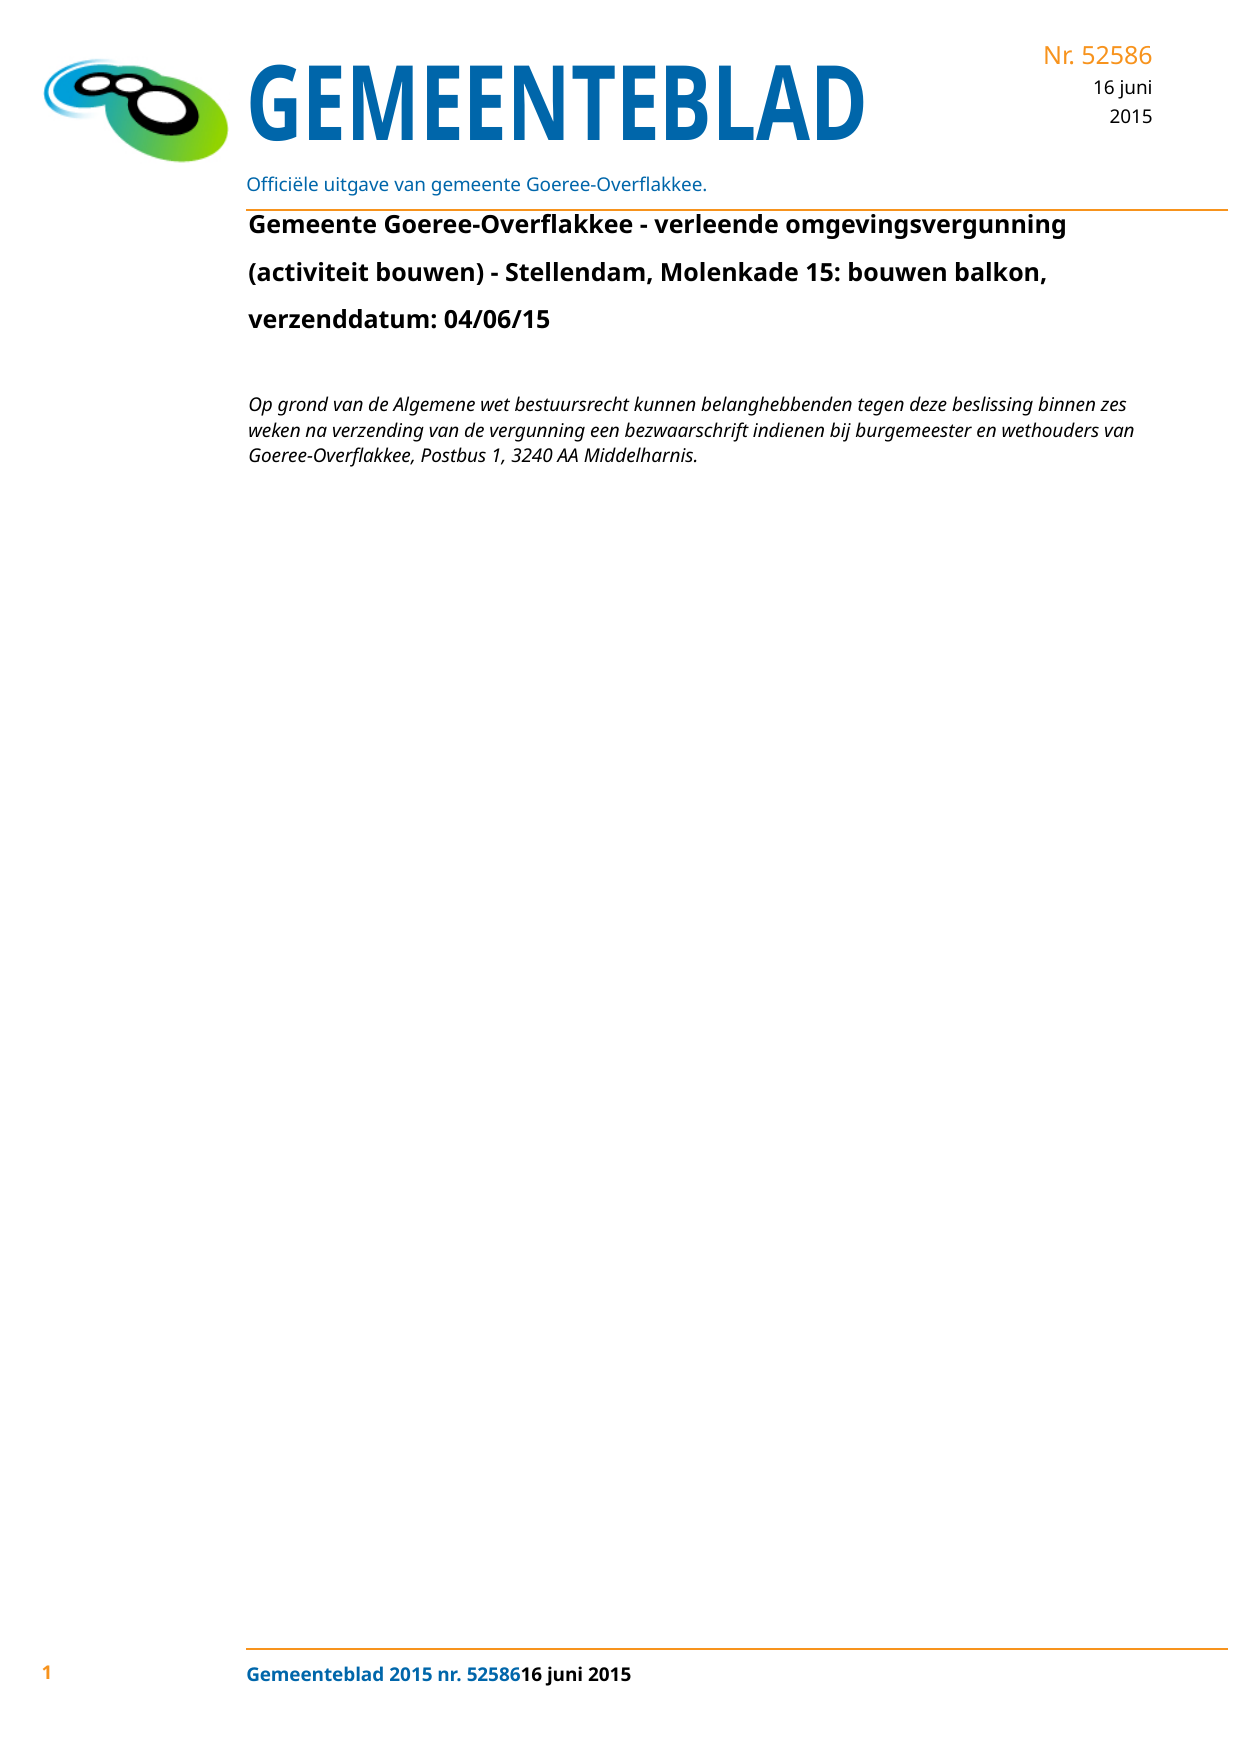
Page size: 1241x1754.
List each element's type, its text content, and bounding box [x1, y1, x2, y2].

picture [41, 47, 231, 172]
text Gemeente Goeree-Overflakkee - verleende omgevingsvergunning (activiteit bouwen) - Stellendam, Molenkade 15: bouwen balkon, verzenddatum: 04/06/15 [248, 211, 1152, 336]
text Op grond van de Algemene wet bestuursrecht kunnen belanghebbenden tegen deze beslissing binnen zes weken na verzending van de vergunning een bezwaarschrift indienen bij burgemeester en wethouders van Goeree-Overflakkee, Postbus 1, 3240 AA Middelharnis. [248, 391, 1152, 468]
